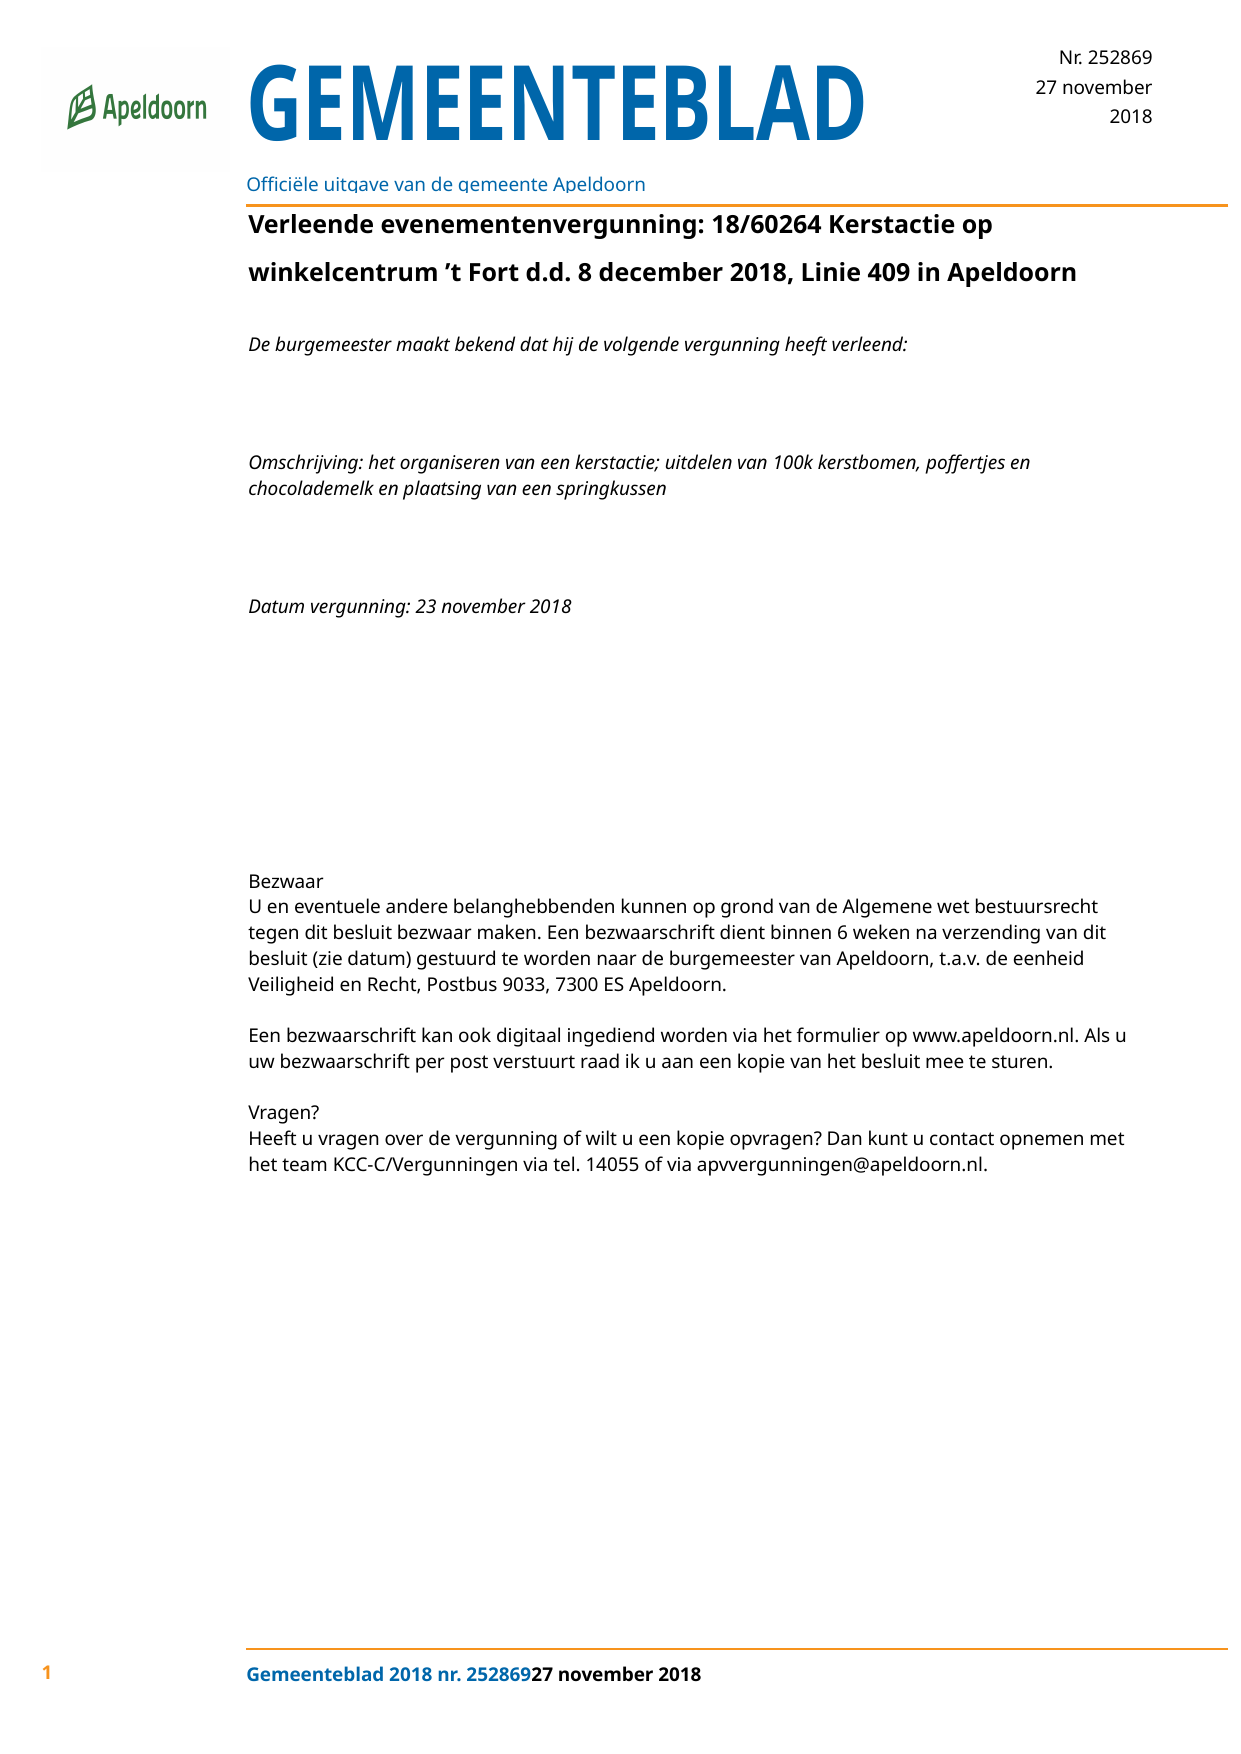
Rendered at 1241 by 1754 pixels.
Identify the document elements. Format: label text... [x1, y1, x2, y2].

text Verleende evenementenvergunning: 18/60264 Kerstactie op winkelcentrum ’t Fort d.d. 8 december 2018, Linie 409 in Apeldoorn [248, 207, 1152, 288]
text De burgemeester maakt bekend dat hij de volgende vergunning heeft verleend: [248, 331, 1152, 357]
text Heeft u vragen over de vergunning of wilt u een kopie opvragen? Dan kunt u contact opnemen met het team KCC-C/Vergunningen via tel. 14055 of via apvvergunningen@apeldoorn.nl. [248, 1125, 1152, 1177]
text Datum vergunning: 23 november 2018 [248, 593, 1152, 618]
text Vragen? [248, 1099, 1152, 1125]
text Bezwaar [248, 868, 1152, 894]
text Een bezwaarschrift kan ook digitaal ingediend worden via het formulier op www.apeldoorn.nl. Als u uw bezwaarschrift per post verstuurt raad ik u aan een kopie van het besluit mee te sturen. [248, 1022, 1152, 1074]
picture [41, 47, 231, 172]
text U en eventuele andere belanghebbenden kunnen op grond van de Algemene wet bestuursrecht tegen dit besluit bezwaar maken. Een bezwaarschrift dient binnen 6 weken na verzending van dit besluit (zie datum) gestuurd te worden naar de burgemeester van Apeldoorn, t.a.v. de eenheid Veiligheid en Recht, Postbus 9033, 7300 ES Apeldoorn. [248, 894, 1152, 997]
text Omschrijving: het organiseren van een kerstactie; uitdelen van 100k kerstbomen, poffertjes en chocolademelk en plaatsing van een springkussen [248, 449, 1152, 501]
